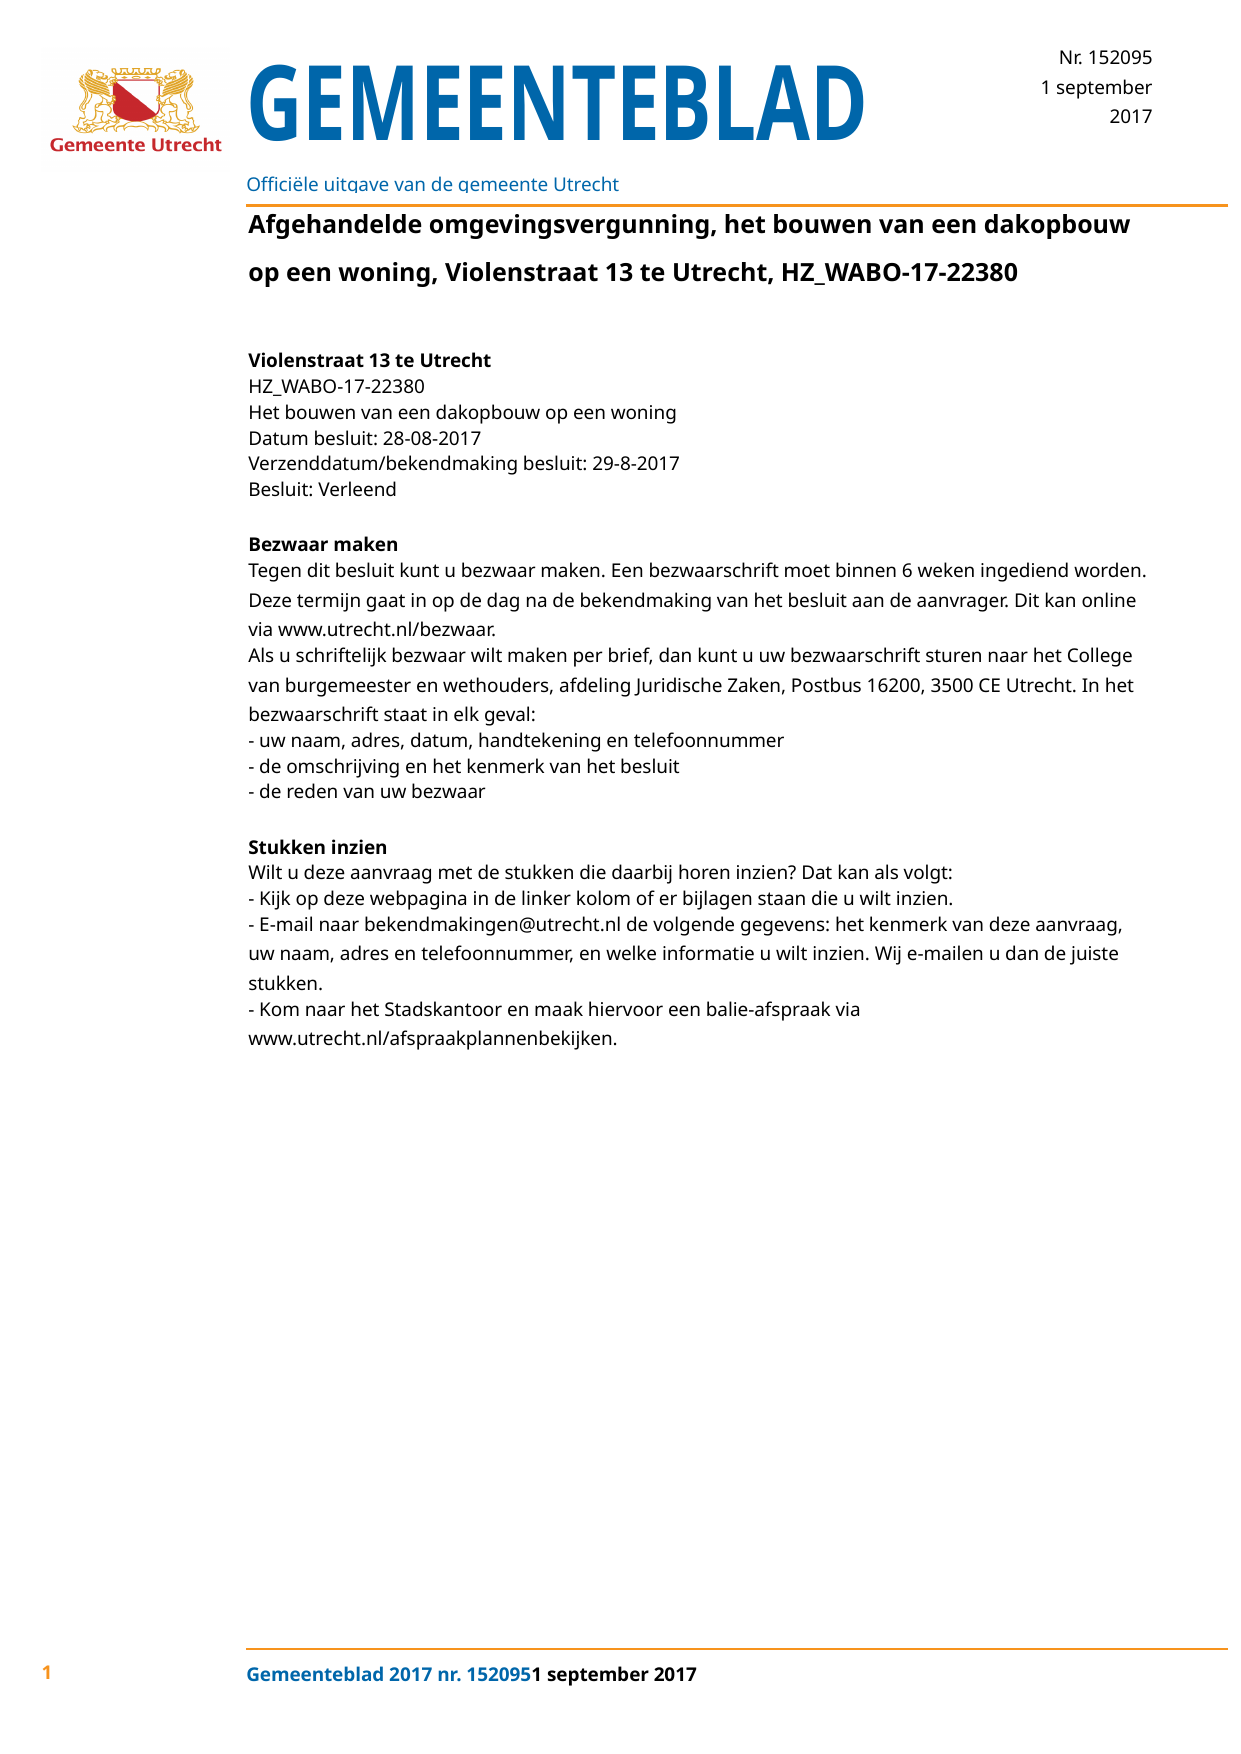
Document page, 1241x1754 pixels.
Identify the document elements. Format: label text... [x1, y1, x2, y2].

table_cell - Kijk op deze webpagina in de linker kolom of er bijlagen staan die u wilt inzien. [248, 885, 1152, 911]
table_cell - uw naam, adres, datum, handtekening en telefoonnummer [248, 727, 1152, 753]
table_cell Stukken inzien [248, 834, 1152, 859]
table_cell Het bouwen van een dakopbouw op een woning [248, 399, 1152, 425]
table_cell Bezwaar maken [248, 532, 1152, 557]
picture [41, 47, 231, 172]
table_cell Tegen dit besluit kunt u bezwaar maken. Een bezwaarschrift moet binnen 6 weken ingediend worden. Deze termijn gaat in op de dag na de bekendmaking van het besluit aan de aanvrager. Dit kan online via www.utrecht.nl/bezwaar. [248, 557, 1152, 642]
table_cell Als u schriftelijk bezwaar wilt maken per brief, dan kunt u uw bezwaarschrift sturen naar het College van burgemeester en wethouders, afdeling Juridische Zaken, Postbus 16200, 3500 CE Utrecht. In het bezwaarschrift staat in elk geval: [248, 642, 1152, 727]
text Afgehandelde omgevingsvergunning, het bouwen van een dakopbouw op een woning, Violenstraat 13 te Utrecht, HZ_WABO-17-22380 [248, 207, 1152, 288]
table_cell Wilt u deze aanvraag met de stukken die daarbij horen inzien? Dat kan als volgt: [248, 860, 1152, 885]
table_cell Datum besluit: 28-08-2017 [248, 425, 1152, 451]
table_cell - de omschrijving en het kenmerk van het besluit [248, 753, 1152, 778]
table_cell - E-mail naar bekendmakingen@utrecht.nl de volgende gegevens: het kenmerk van deze aanvraag, uw naam, adres en telefoonnummer, en welke informatie u wilt inzien. Wij e-mailen u dan de juiste stukken. [248, 911, 1152, 996]
table_cell - Kom naar het Stadskantoor en maak hiervoor een balie-afspraak via www.utrecht.nl/afspraakplannenbekijken. [248, 996, 1152, 1051]
table_header Violenstraat 13 te Utrecht [248, 348, 1152, 373]
table_cell Besluit: Verleend [248, 476, 1152, 532]
table_cell HZ_WABO-17-22380 [248, 373, 1152, 399]
table_cell Verzenddatum/bekendmaking besluit: 29-8-2017 [248, 451, 1152, 476]
table_cell - de reden van uw bezwaar [248, 779, 1152, 834]
